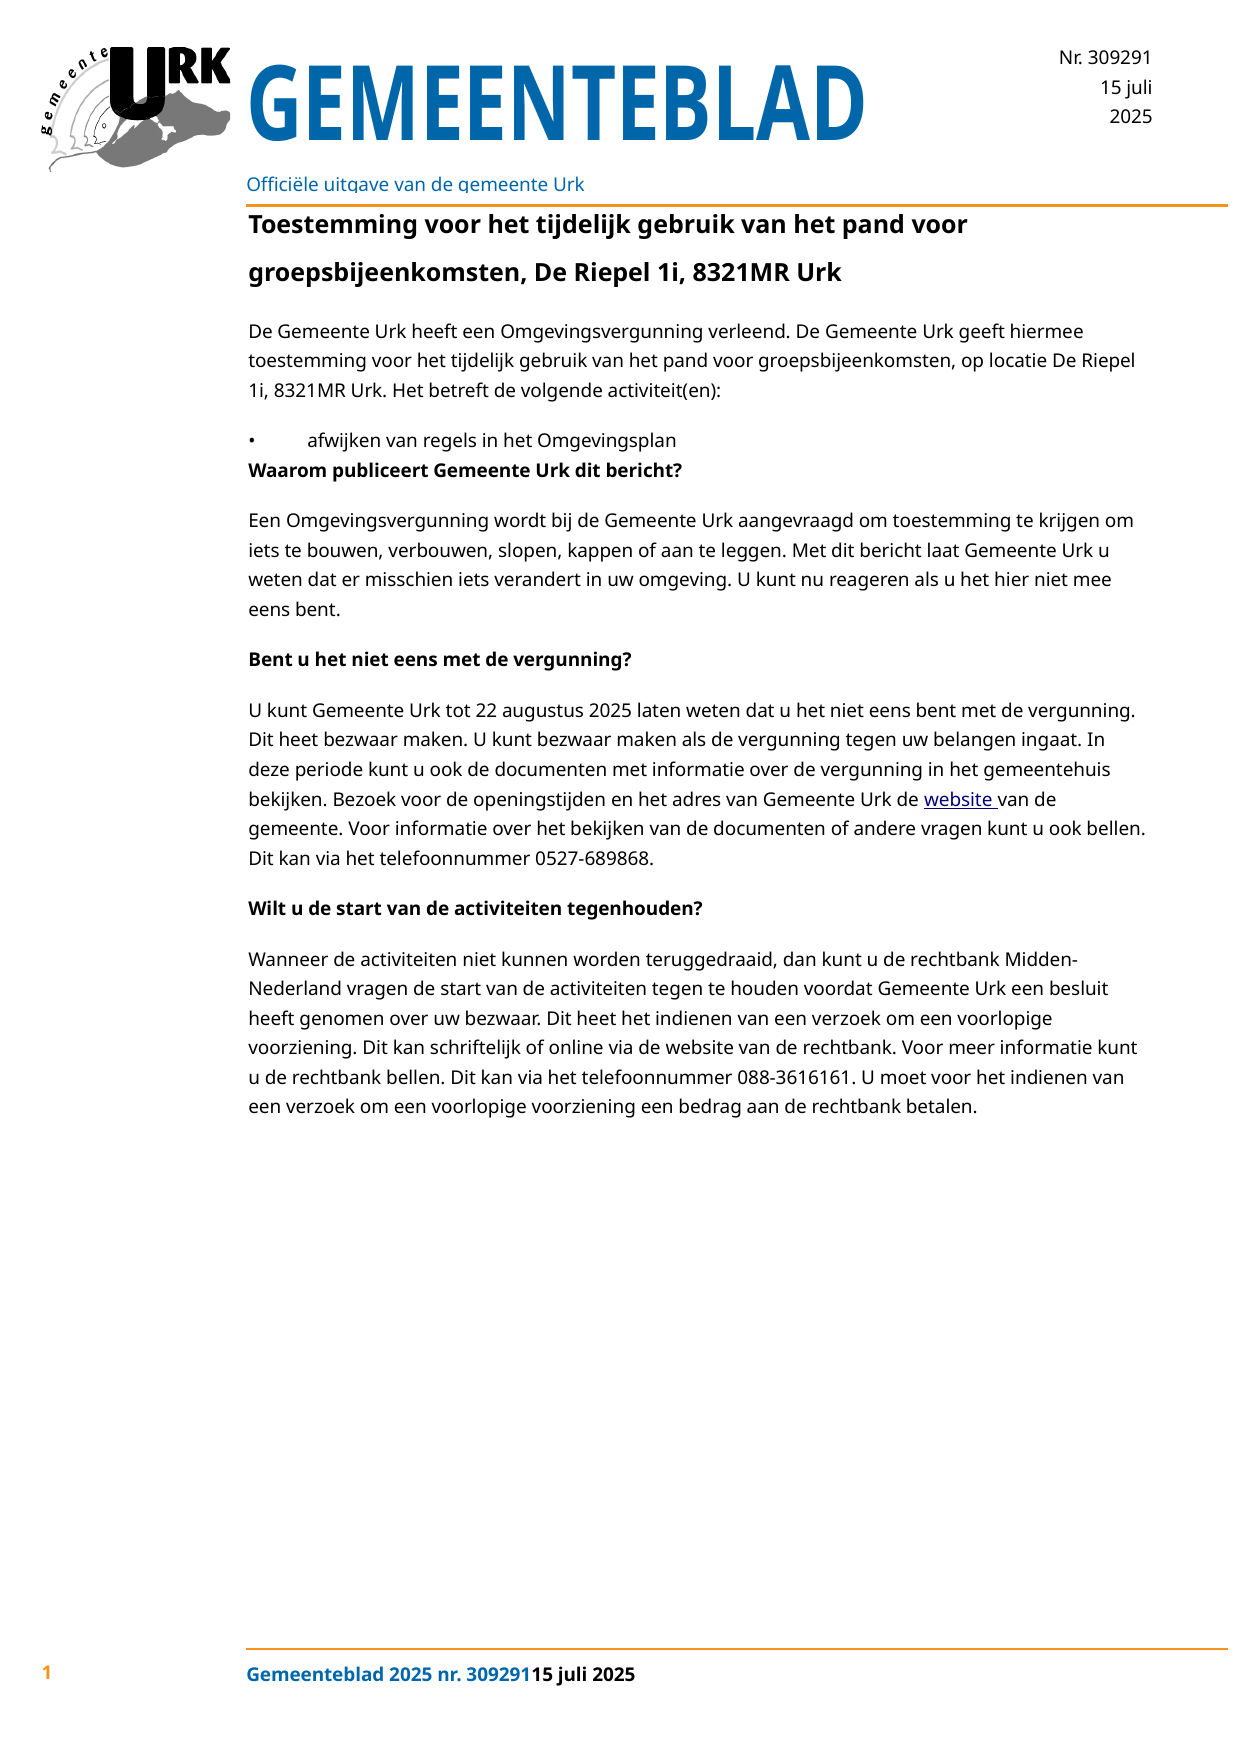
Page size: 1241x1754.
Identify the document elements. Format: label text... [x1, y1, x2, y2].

text Wanneer de activiteiten niet kunnen worden teruggedraaid, dan kunt u de rechtbank Midden-Nederland vragen de start van de activiteiten tegen te houden voordat Gemeente Urk een besluit heeft genomen over uw bezwaar. Dit heet het indienen van een verzoek om een voorlopige voorziening. Dit kan schriftelijk of online via de website van de rechtbank. Voor meer informatie kunt u de rechtbank bellen. Dit kan via het telefoonnummer 088-3616161. U moet voor het indienen van een verzoek om een voorlopige voorziening een bedrag aan de rechtbank betalen. [248, 946, 1152, 1119]
text Wilt u de start van de activiteiten tegenhouden? [248, 895, 1152, 921]
picture [41, 47, 231, 172]
text Waarom publiceert Gemeente Urk dit bericht? [248, 457, 1152, 483]
list afwijken van regels in het Omgevingsplan [248, 427, 1152, 453]
text Een Omgevingsvergunning wordt bij de Gemeente Urk aangevraagd om toestemming te krijgen om iets te bouwen, verbouwen, slopen, kappen of aan te leggen. Met dit bericht laat Gemeente Urk u weten dat er misschien iets verandert in uw omgeving. U kunt nu reageren als u het hier niet mee eens bent. [248, 507, 1152, 622]
text De Gemeente Urk heeft een Omgevingsvergunning verleend. De Gemeente Urk geeft hiermee toestemming voor het tijdelijk gebruik van het pand voor groepsbijeenkomsten, op locatie De Riepel 1i, 8321MR Urk. Het betreft de volgende activiteit(en): [248, 318, 1152, 403]
text Bent u het niet eens met de vergunning? [248, 647, 1152, 672]
text U kunt Gemeente Urk tot 22 augustus 2025 laten weten dat u het niet eens bent met de vergunning. Dit heet bezwaar maken. U kunt bezwaar maken als de vergunning tegen uw belangen ingaat. In deze periode kunt u ook de documenten met informatie over de vergunning in het gemeentehuis bekijken. Bezoek voor de openingstijden en het adres van Gemeente Urk de website van de gemeente. Voor informatie over het bekijken van de documenten of andere vragen kunt u ook bellen. Dit kan via het telefoonnummer 0527-689868. [248, 697, 1152, 871]
text Toestemming voor het tijdelijk gebruik van het pand voor groepsbijeenkomsten, De Riepel 1i, 8321MR Urk [248, 207, 1152, 288]
